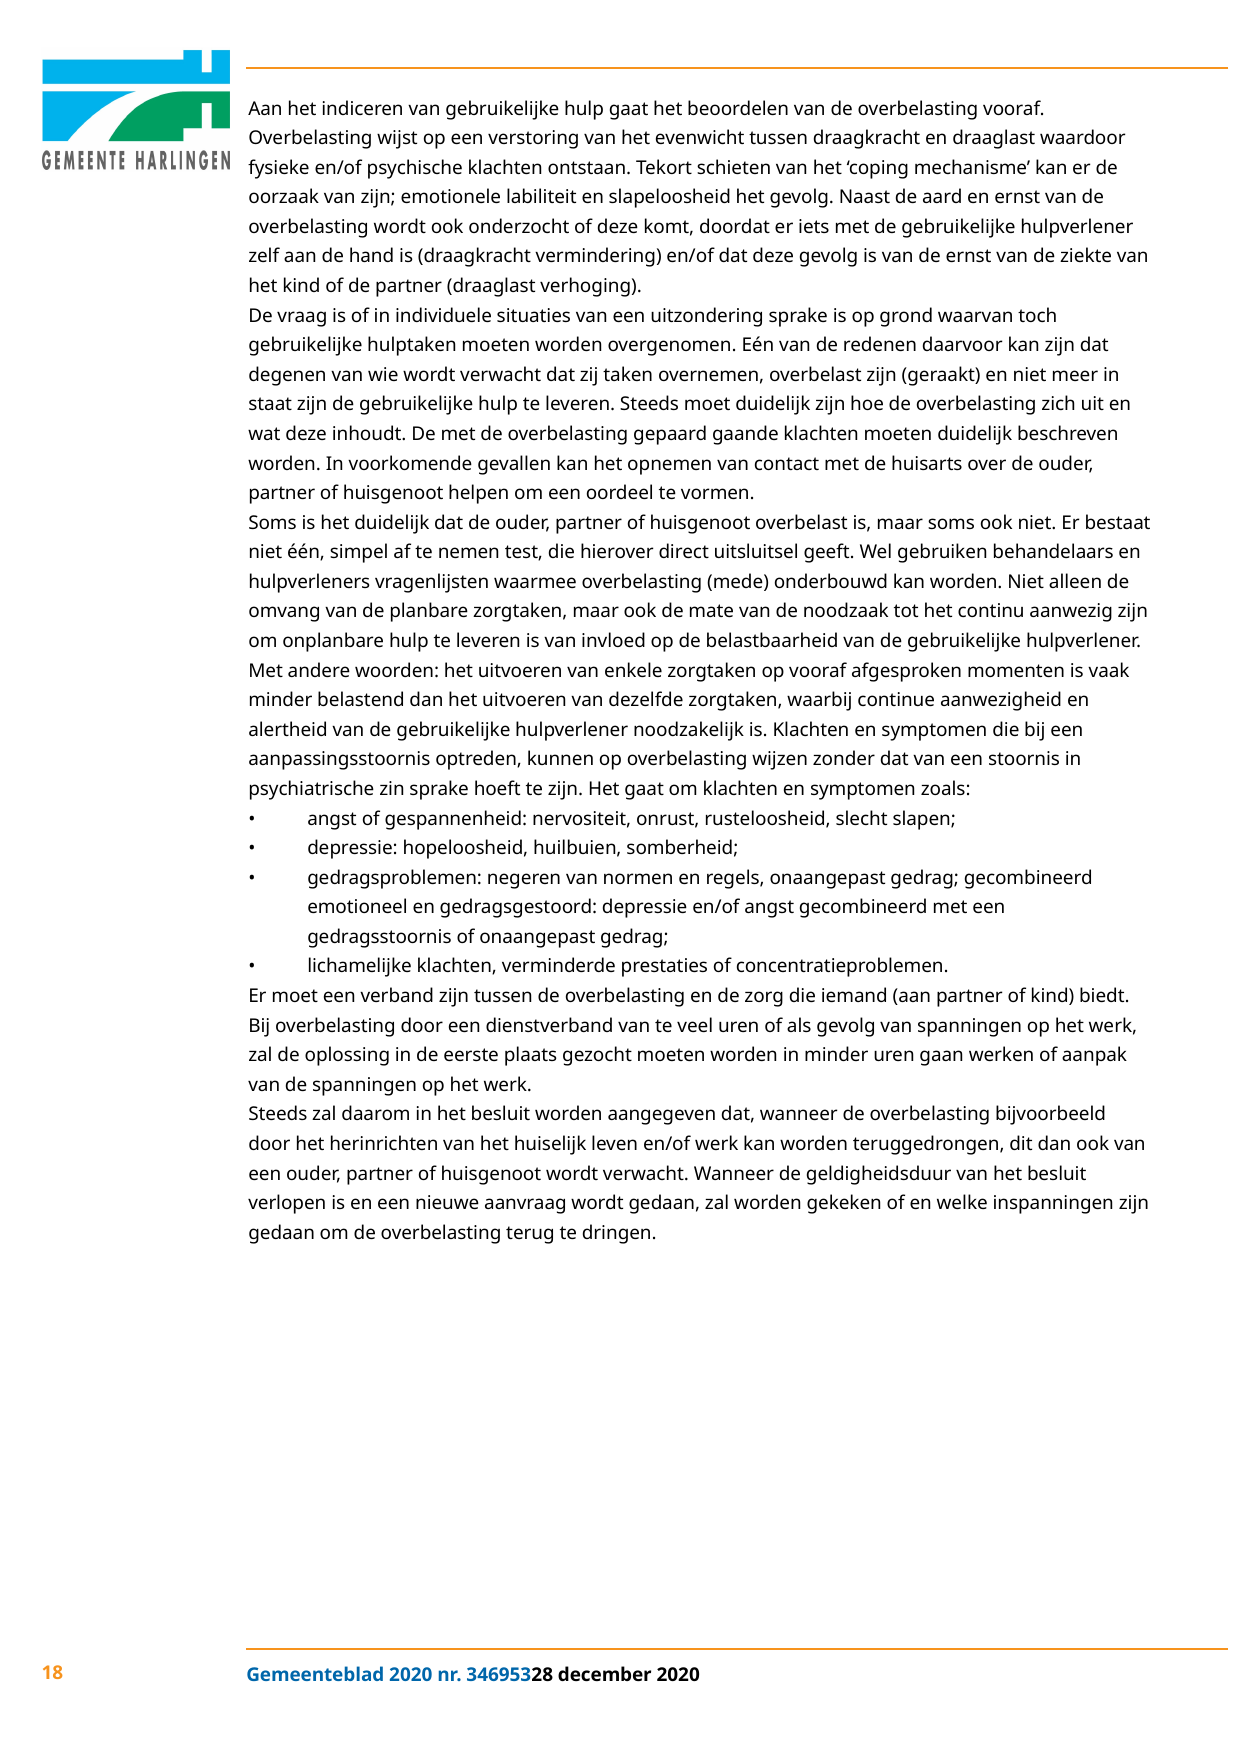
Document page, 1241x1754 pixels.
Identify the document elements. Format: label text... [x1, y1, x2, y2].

text Soms is het duidelijk dat de ouder, partner of huisgenoot overbelast is, maar soms ook niet. Er bestaat niet één, simpel af te nemen test, die hierover direct uitsluitsel geeft. Wel gebruiken behandelaars en hulpverleners vragenlijsten waarmee overbelasting (mede) onderbouwd kan worden. Niet alleen de omvang van de planbare zorgtaken, maar ook de mate van de noodzaak tot het continu aanwezig zijn om onplanbare hulp te leveren is van invloed op de belastbaarheid van de gebruikelijke hulpverlener. Met andere woorden: het uitvoeren van enkele zorgtaken op vooraf afgesproken momenten is vaak minder belastend dan het uitvoeren van dezelfde zorgtaken, waarbij continue aanwezigheid en alertheid van de gebruikelijke hulpverlener noodzakelijk is. Klachten en symptomen die bij een aanpassingsstoornis optreden, kunnen op overbelasting wijzen zonder dat van een stoornis in psychiatrische zin sprake hoeft te zijn. Het gaat om klachten en symptomen zoals: [248, 509, 1152, 801]
text Aan het indiceren van gebruikelijke hulp gaat het beoordelen van de overbelasting vooraf. Overbelasting wijst op een verstoring van het evenwicht tussen draagkracht en draaglast waardoor fysieke en/of psychische klachten ontstaan. Tekort schieten van het ‘coping mechanisme’ kan er de oorzaak van zijn; emotionele labiliteit en slapeloosheid het gevolg. Naast de aard en ernst van de overbelasting wordt ook onderzocht of deze komt, doordat er iets met de gebruikelijke hulpverlener zelf aan de hand is (draagkracht vermindering) en/of dat deze gevolg is van de ernst van de ziekte van het kind of de partner (draaglast verhoging). [248, 95, 1152, 298]
text Steeds zal daarom in het besluit worden aangegeven dat, wanneer de overbelasting bijvoorbeeld door het herinrichten van het huiselijk leven en/of werk kan worden teruggedrongen, dit dan ook van een ouder, partner of huisgenoot wordt verwacht. Wanneer de geldigheidsduur van het besluit verlopen is en een nieuwe aanvraag wordt gedaan, zal worden gekeken of en welke inspanningen zijn gedaan om de overbelasting terug te dringen. [248, 1101, 1152, 1245]
text Er moet een verband zijn tussen de overbelasting en de zorg die iemand (aan partner of kind) biedt. Bij overbelasting door een dienstverband van te veel uren of als gevolg van spanningen op het werk, zal de oplossing in de eerste plaats gezocht moeten worden in minder uren gaan werken of aanpak van de spanningen op het werk. [248, 982, 1152, 1097]
list gedragsproblemen: negeren van normen en regels, onaangepast gedrag; gecombineerd emotioneel en gedragsgestoord: depressie en/of angst gecombineerd met een gedragsstoornis of onaangepast gedrag; [248, 864, 1152, 949]
picture [41, 47, 231, 172]
list depressie: hopeloosheid, huilbuien, somberheid; [248, 834, 1152, 860]
list angst of gespannenheid: nervositeit, onrust, rusteloosheid, slecht slapen; [248, 805, 1152, 831]
text De vraag is of in individuele situaties van een uitzondering sprake is op grond waarvan toch gebruikelijke hulptaken moeten worden overgenomen. Eén van de redenen daarvoor kan zijn dat degenen van wie wordt verwacht dat zij taken overnemen, overbelast zijn (geraakt) en niet meer in staat zijn de gebruikelijke hulp te leveren. Steeds moet duidelijk zijn hoe de overbelasting zich uit en wat deze inhoudt. De met de overbelasting gepaard gaande klachten moeten duidelijk beschreven worden. In voorkomende gevallen kan het opnemen van contact met de huisarts over de ouder, partner of huisgenoot helpen om een oordeel te vormen. [248, 302, 1152, 505]
list lichamelijke klachten, verminderde prestaties of concentratieproblemen. [248, 953, 1152, 978]
